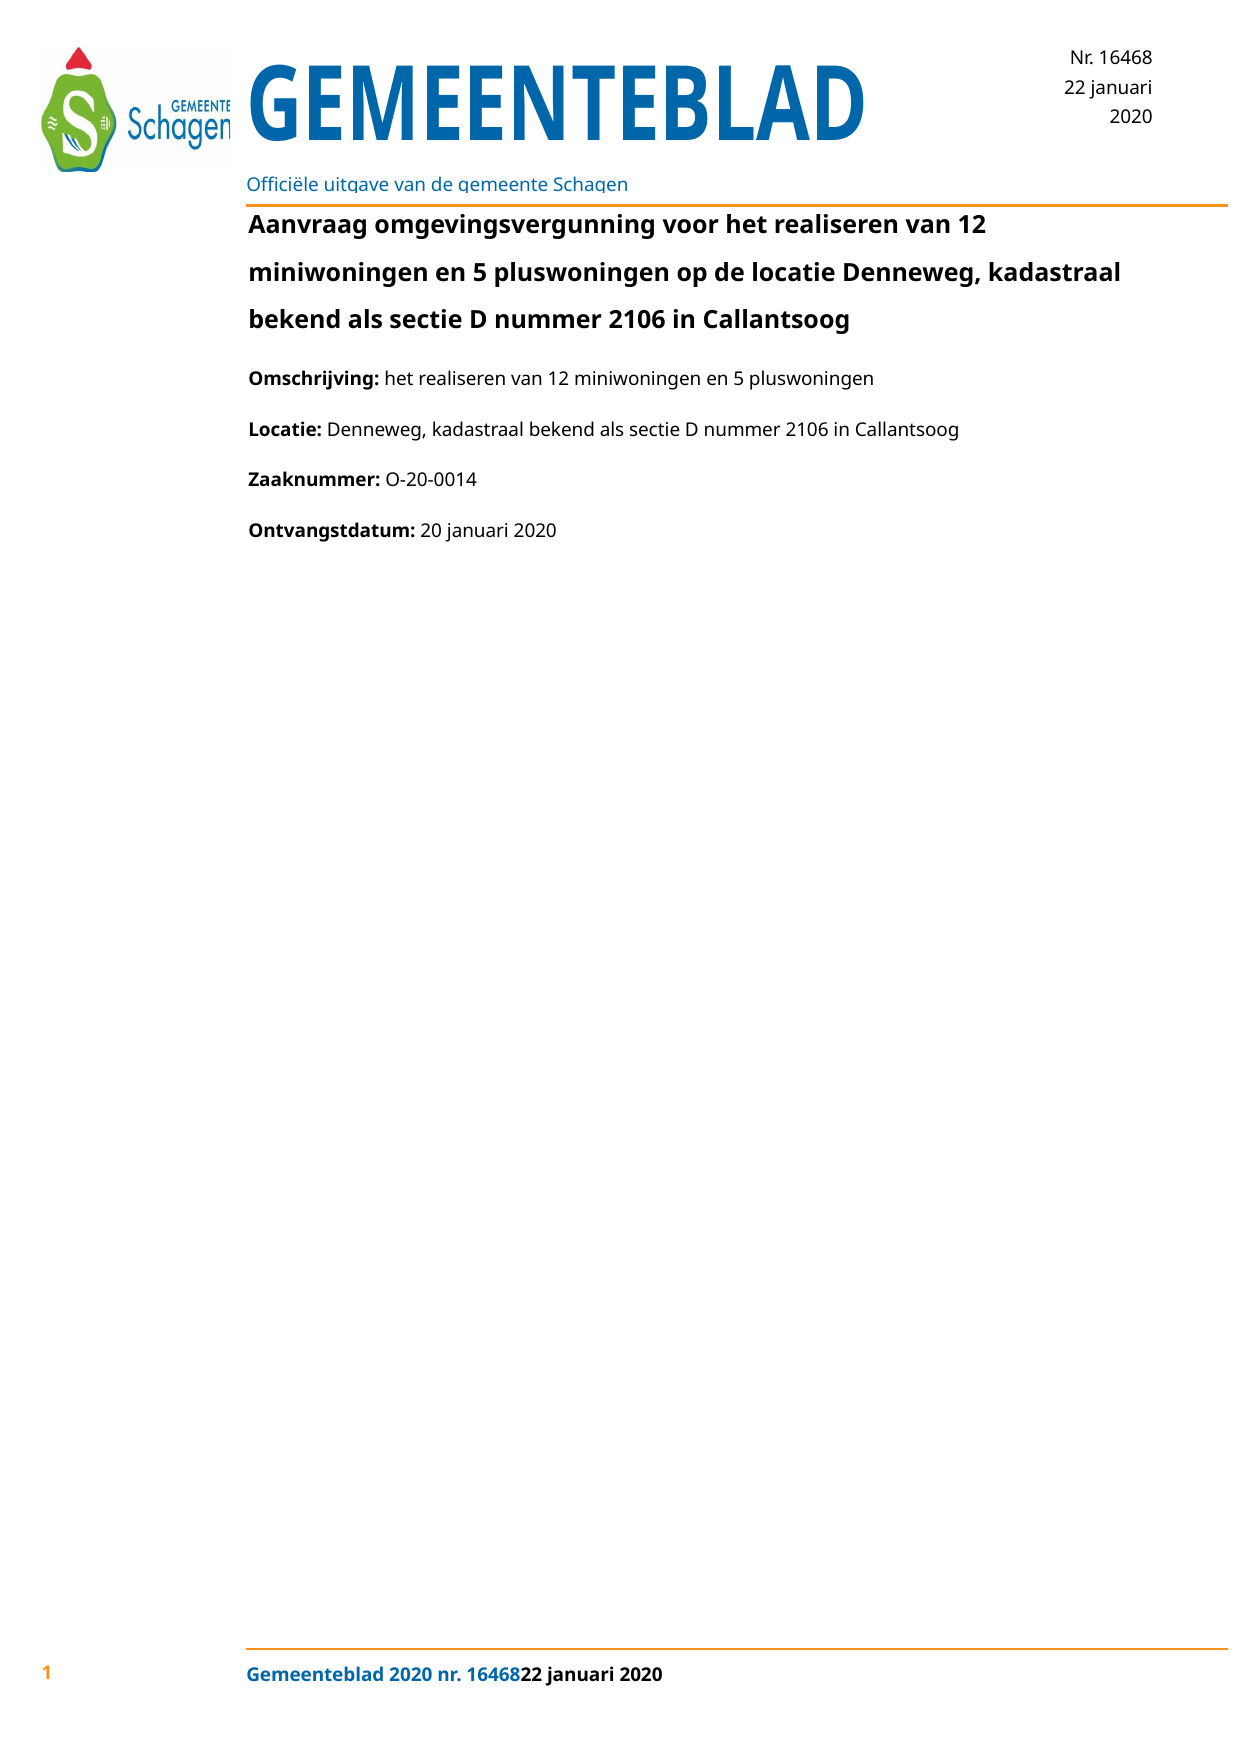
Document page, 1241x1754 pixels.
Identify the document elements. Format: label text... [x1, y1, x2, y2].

text Zaaknummer: O-20-0014 [248, 466, 1152, 492]
text Aanvraag omgevingsvergunning voor het realiseren van 12 miniwoningen en 5 pluswoningen op de locatie Denneweg, kadastraal bekend als sectie D nummer 2106 in Callantsoog [248, 207, 1152, 336]
text Locatie: Denneweg, kadastraal bekend als sectie D nummer 2106 in Callantsoog [248, 416, 1152, 442]
text Ontvangstdatum: 20 januari 2020 [248, 517, 1152, 542]
text Omschrijving: het realiseren van 12 miniwoningen en 5 pluswoningen [248, 366, 1152, 391]
picture [41, 47, 231, 172]
